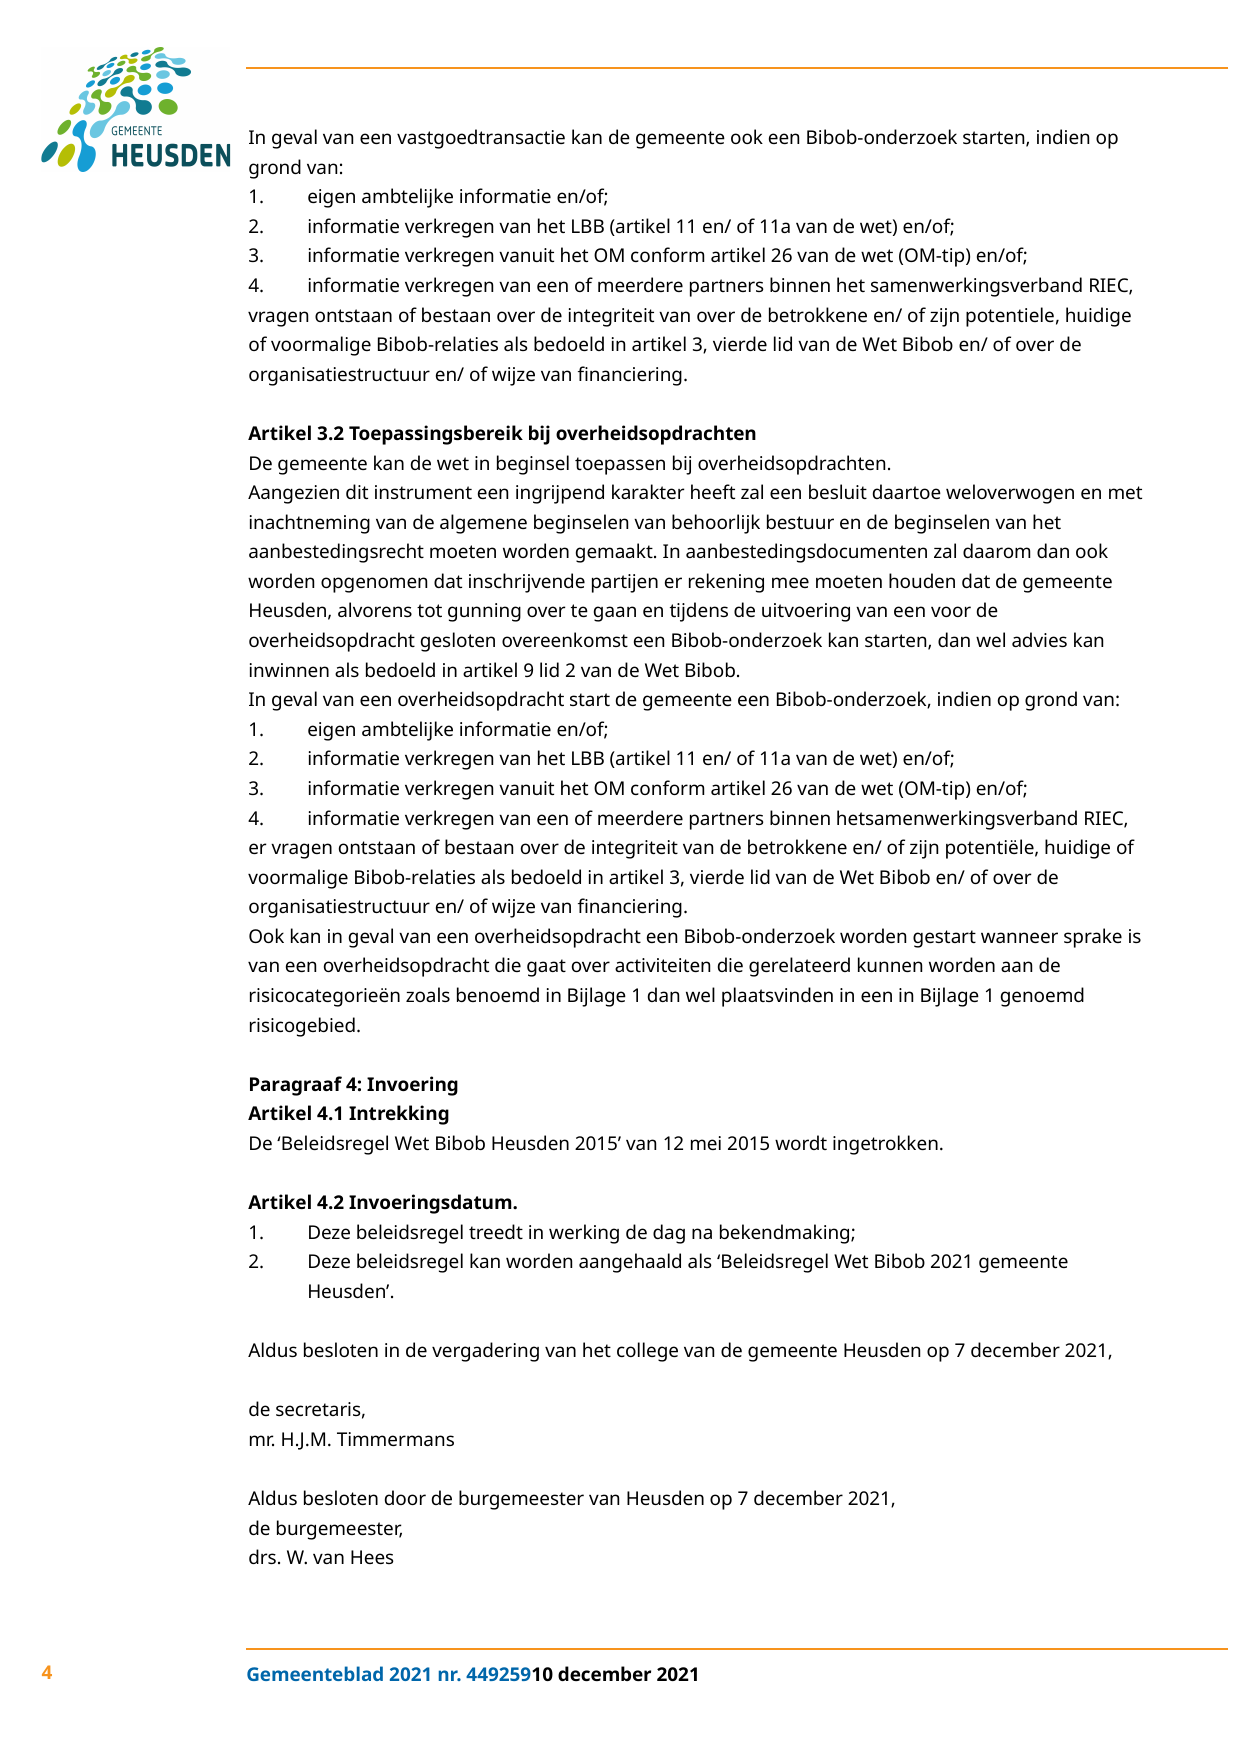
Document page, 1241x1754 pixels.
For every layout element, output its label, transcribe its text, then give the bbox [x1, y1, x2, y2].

list informatie verkregen van een of meerdere partners binnen hetsamenwerkingsverband RIEC, [248, 805, 1152, 831]
text Aangezien dit instrument een ingrijpend karakter heeft zal een besluit daartoe weloverwogen en met inachtneming van de algemene beginselen van behoorlijk bestuur en de beginselen van het aanbestedingsrecht moeten worden gemaakt. In aanbestedingsdocumenten zal daarom dan ook worden opgenomen dat inschrijvende partijen er rekening mee moeten houden dat de gemeente Heusden, alvorens tot gunning over te gaan en tijdens de uitvoering van een voor de overheidsopdracht gesloten overeenkomst een Bibob-onderzoek kan starten, dan wel advies kan inwinnen als bedoeld in artikel 9 lid 2 van de Wet Bibob. [248, 479, 1152, 683]
list informatie verkregen van een of meerdere partners binnen het samenwerkingsverband RIEC, [248, 272, 1152, 298]
text De ‘Beleidsregel Wet Bibob Heusden 2015’ van 12 mei 2015 wordt ingetrokken. [248, 1130, 1152, 1156]
list informatie verkregen vanuit het OM conform artikel 26 van de wet (OM-tip) en/of; [248, 775, 1152, 801]
list informatie verkregen van het LBB (artikel 11 en/ of 11a van de wet) en/of; [248, 746, 1152, 771]
text Paragraaf 4: Invoering [248, 1071, 1152, 1097]
list informatie verkregen van het LBB (artikel 11 en/ of 11a van de wet) en/of; [248, 213, 1152, 239]
text mr. H.J.M. Timmermans [248, 1426, 1152, 1452]
text drs. W. van Hees [248, 1544, 1152, 1570]
list eigen ambtelijke informatie en/of; [248, 716, 1152, 742]
text Aldus besloten door de burgemeester van Heusden op 7 december 2021, [248, 1485, 1152, 1511]
text de burgemeester, [248, 1515, 1152, 1541]
text Artikel 3.2 Toepassingsbereik bij overheidsopdrachten [248, 420, 1152, 446]
text Artikel 4.2 Invoeringsdatum. [248, 1189, 1152, 1215]
text De gemeente kan de wet in beginsel toepassen bij overheidsopdrachten. [248, 450, 1152, 476]
text Aldus besloten in de vergadering van het college van de gemeente Heusden op 7 december 2021, [248, 1337, 1152, 1363]
text vragen ontstaan of bestaan over de integriteit van over de betrokkene en/ of zijn potentiele, huidige of voormalige Bibob-relaties als bedoeld in artikel 3, vierde lid van de Wet Bibob en/ of over de organisatiestructuur en/ of wijze van financiering. [248, 302, 1152, 387]
list eigen ambtelijke informatie en/of; [248, 183, 1152, 209]
text Ook kan in geval van een overheidsopdracht een Bibob-onderzoek worden gestart wanneer sprake is van een overheidsopdracht die gaat over activiteiten die gerelateerd kunnen worden aan de risicocategorieën zoals benoemd in Bijlage 1 dan wel plaatsvinden in een in Bijlage 1 genoemd risicogebied. [248, 923, 1152, 1038]
list informatie verkregen vanuit het OM conform artikel 26 van de wet (OM-tip) en/of; [248, 243, 1152, 268]
text In geval van een vastgoedtransactie kan de gemeente ook een Bibob-onderzoek starten, indien op grond van: [248, 124, 1152, 180]
list Deze beleidsregel treedt in werking de dag na bekendmaking; [248, 1219, 1152, 1245]
text er vragen ontstaan of bestaan over de integriteit van de betrokkene en/ of zijn potentiële, huidige of voormalige Bibob-relaties als bedoeld in artikel 3, vierde lid van de Wet Bibob en/ of over de organisatiestructuur en/ of wijze van financiering. [248, 834, 1152, 919]
picture [41, 47, 231, 172]
text Artikel 4.1 Intrekking [248, 1101, 1152, 1126]
text In geval van een overheidsopdracht start de gemeente een Bibob-onderzoek, indien op grond van: [248, 686, 1152, 712]
text de secretaris, [248, 1396, 1152, 1422]
list Deze beleidsregel kan worden aangehaald als ‘Beleidsregel Wet Bibob 2021 gemeente Heusden’. [248, 1248, 1152, 1304]
